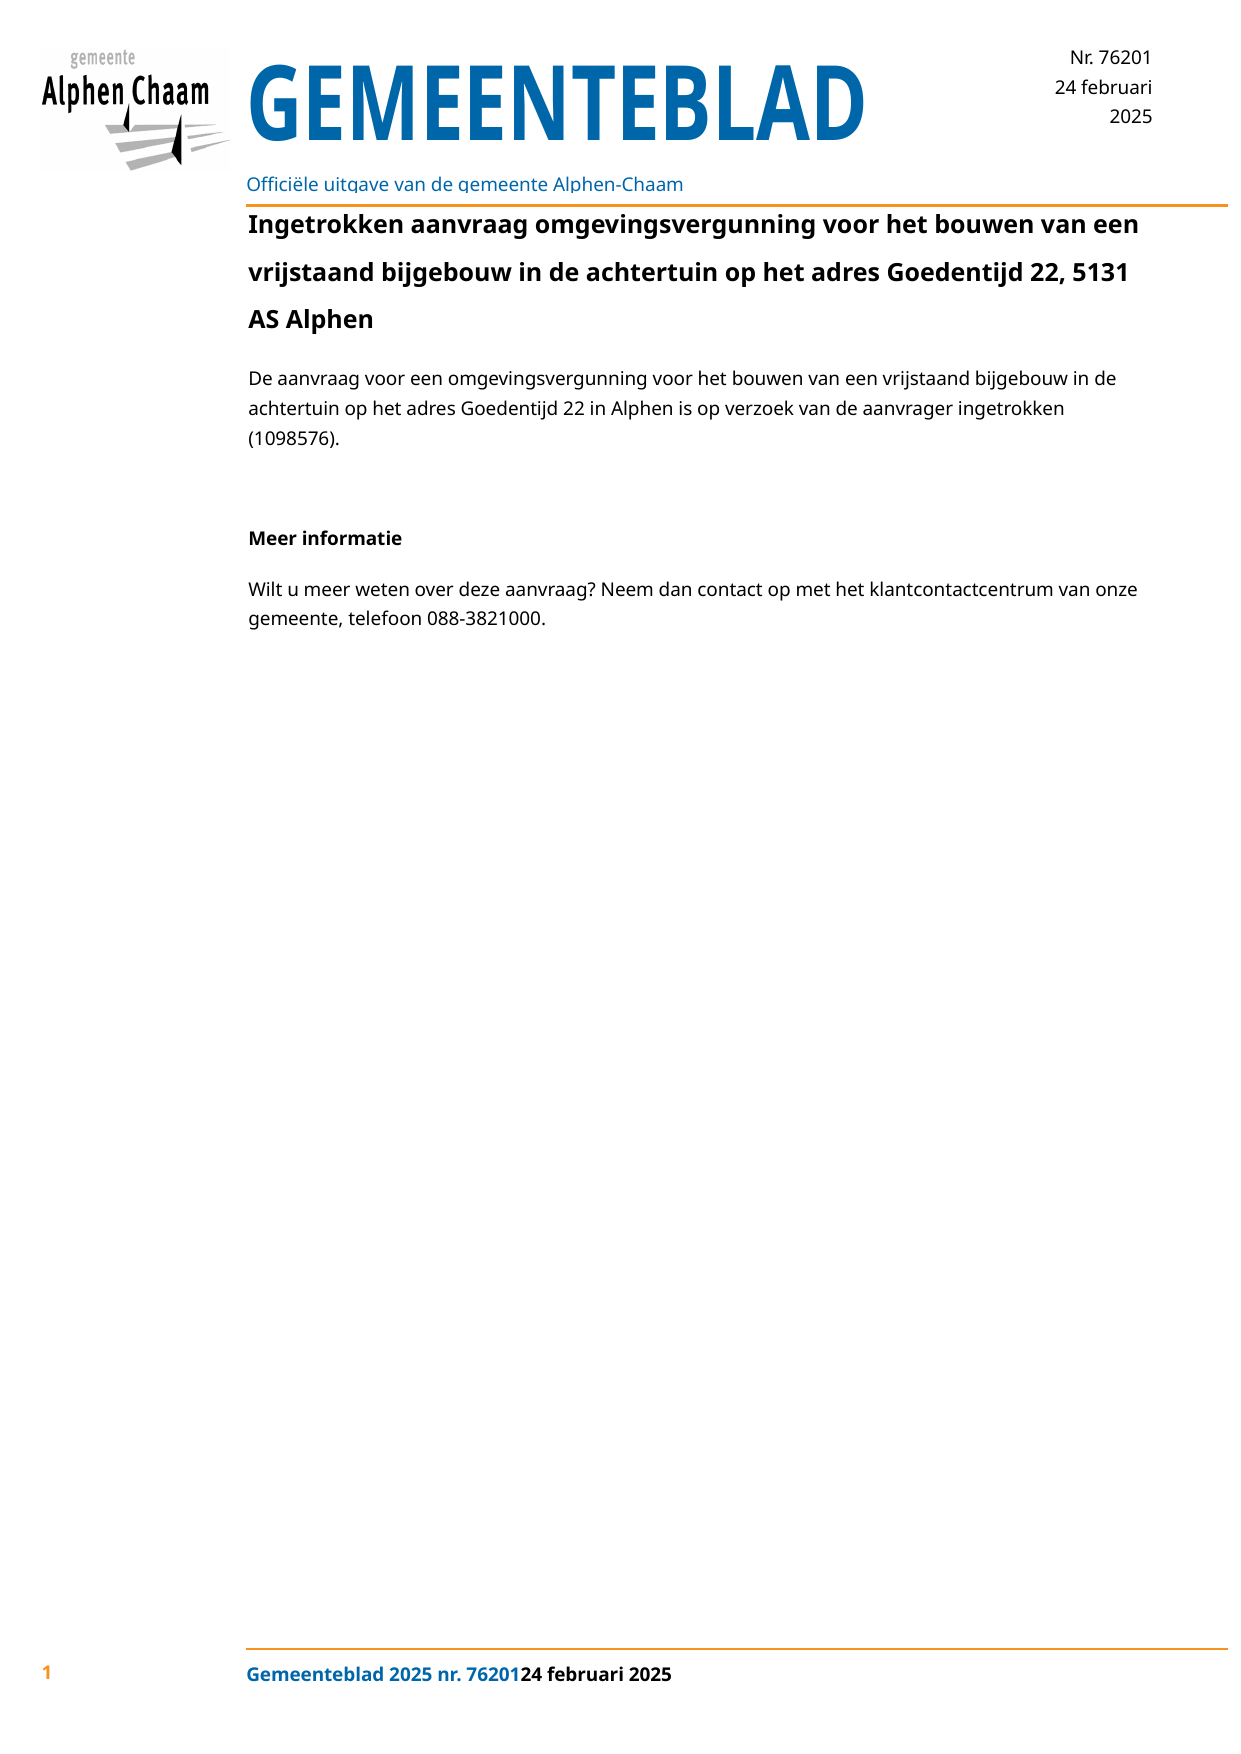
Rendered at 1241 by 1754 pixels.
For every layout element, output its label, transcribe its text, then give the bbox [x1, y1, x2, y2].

text Ingetrokken aanvraag omgevingsvergunning voor het bouwen van een vrijstaand bijgebouw in de achtertuin op het adres Goedentijd 22, 5131 AS Alphen [248, 207, 1152, 336]
text Meer informatie [248, 526, 1152, 551]
text Wilt u meer weten over deze aanvraag? Neem dan contact op met het klantcontactcentrum van onze gemeente, telefoon 088-3821000. [248, 576, 1152, 631]
picture [41, 47, 231, 172]
text De aanvraag voor een omgevingsvergunning voor het bouwen van een vrijstaand bijgebouw in de achtertuin op het adres Goedentijd 22 in Alphen is op verzoek van de aanvrager ingetrokken (1098576). [248, 366, 1152, 450]
